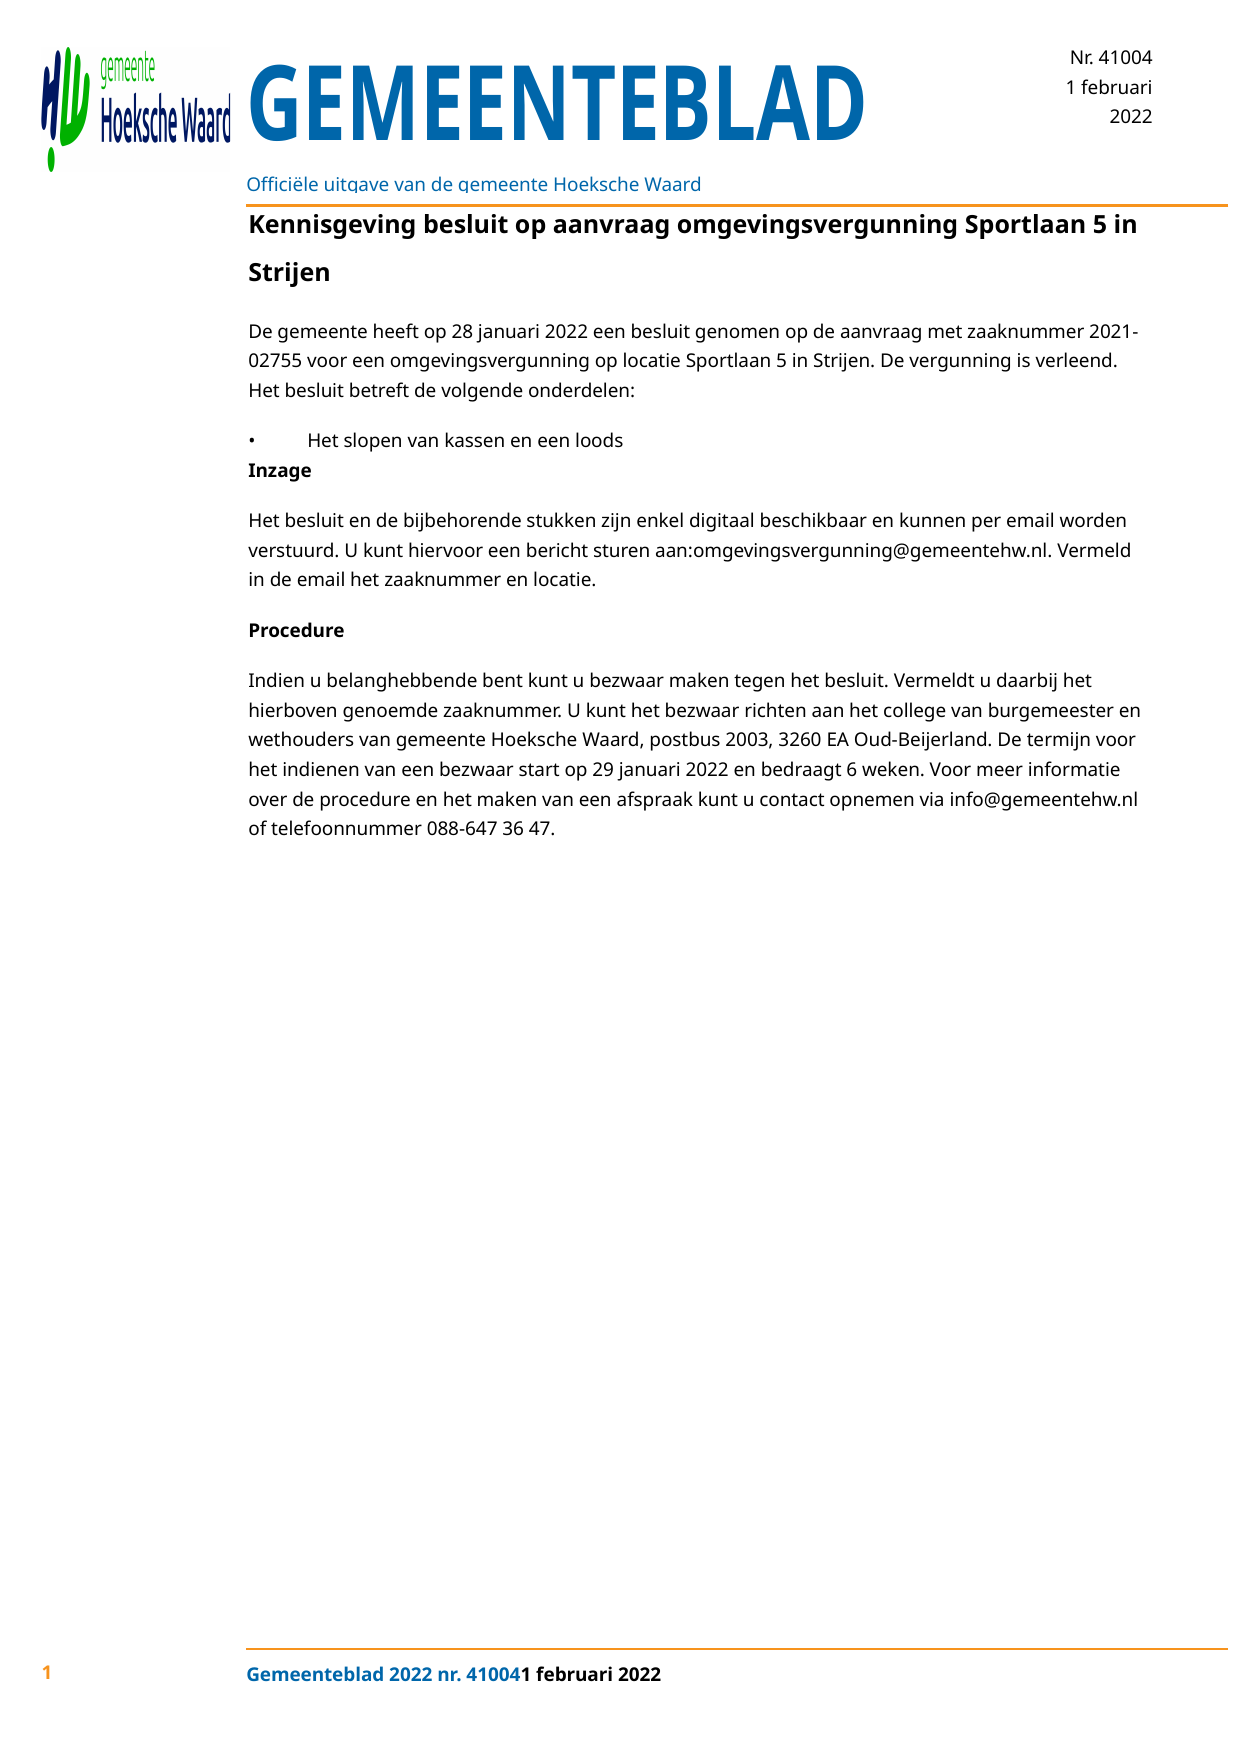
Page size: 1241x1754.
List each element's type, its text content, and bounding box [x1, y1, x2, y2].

text Indien u belanghebbende bent kunt u bezwaar maken tegen het besluit. Vermeldt u daarbij het hierboven genoemde zaaknummer. U kunt het bezwaar richten aan het college van burgemeester en wethouders van gemeente Hoeksche Waard, postbus 2003, 3260 EA Oud-Beijerland. De termijn voor het indienen van een bezwaar start op 29 januari 2022 en bedraagt 6 weken. Voor meer informatie over de procedure en het maken van een afspraak kunt u contact opnemen via info@gemeentehw.nl of telefoonnummer 088-647 36 47. [248, 667, 1152, 841]
text Kennisgeving besluit op aanvraag omgevingsvergunning Sportlaan 5 in Strijen [248, 207, 1152, 288]
text De gemeente heeft op 28 januari 2022 een besluit genomen op de aanvraag met zaaknummer 2021-02755 voor een omgevingsvergunning op locatie Sportlaan 5 in Strijen. De vergunning is verleend. Het besluit betreft de volgende onderdelen: [248, 318, 1152, 403]
text Het besluit en de bijbehorende stukken zijn enkel digitaal beschikbaar en kunnen per email worden verstuurd. U kunt hiervoor een bericht sturen aan:omgevingsvergunning@gemeentehw.nl. Vermeld in de email het zaaknummer en locatie. [248, 507, 1152, 592]
text Procedure [248, 617, 1152, 643]
list Het slopen van kassen en een loods [248, 427, 1152, 453]
text Inzage [248, 457, 1152, 483]
picture [41, 47, 231, 172]
